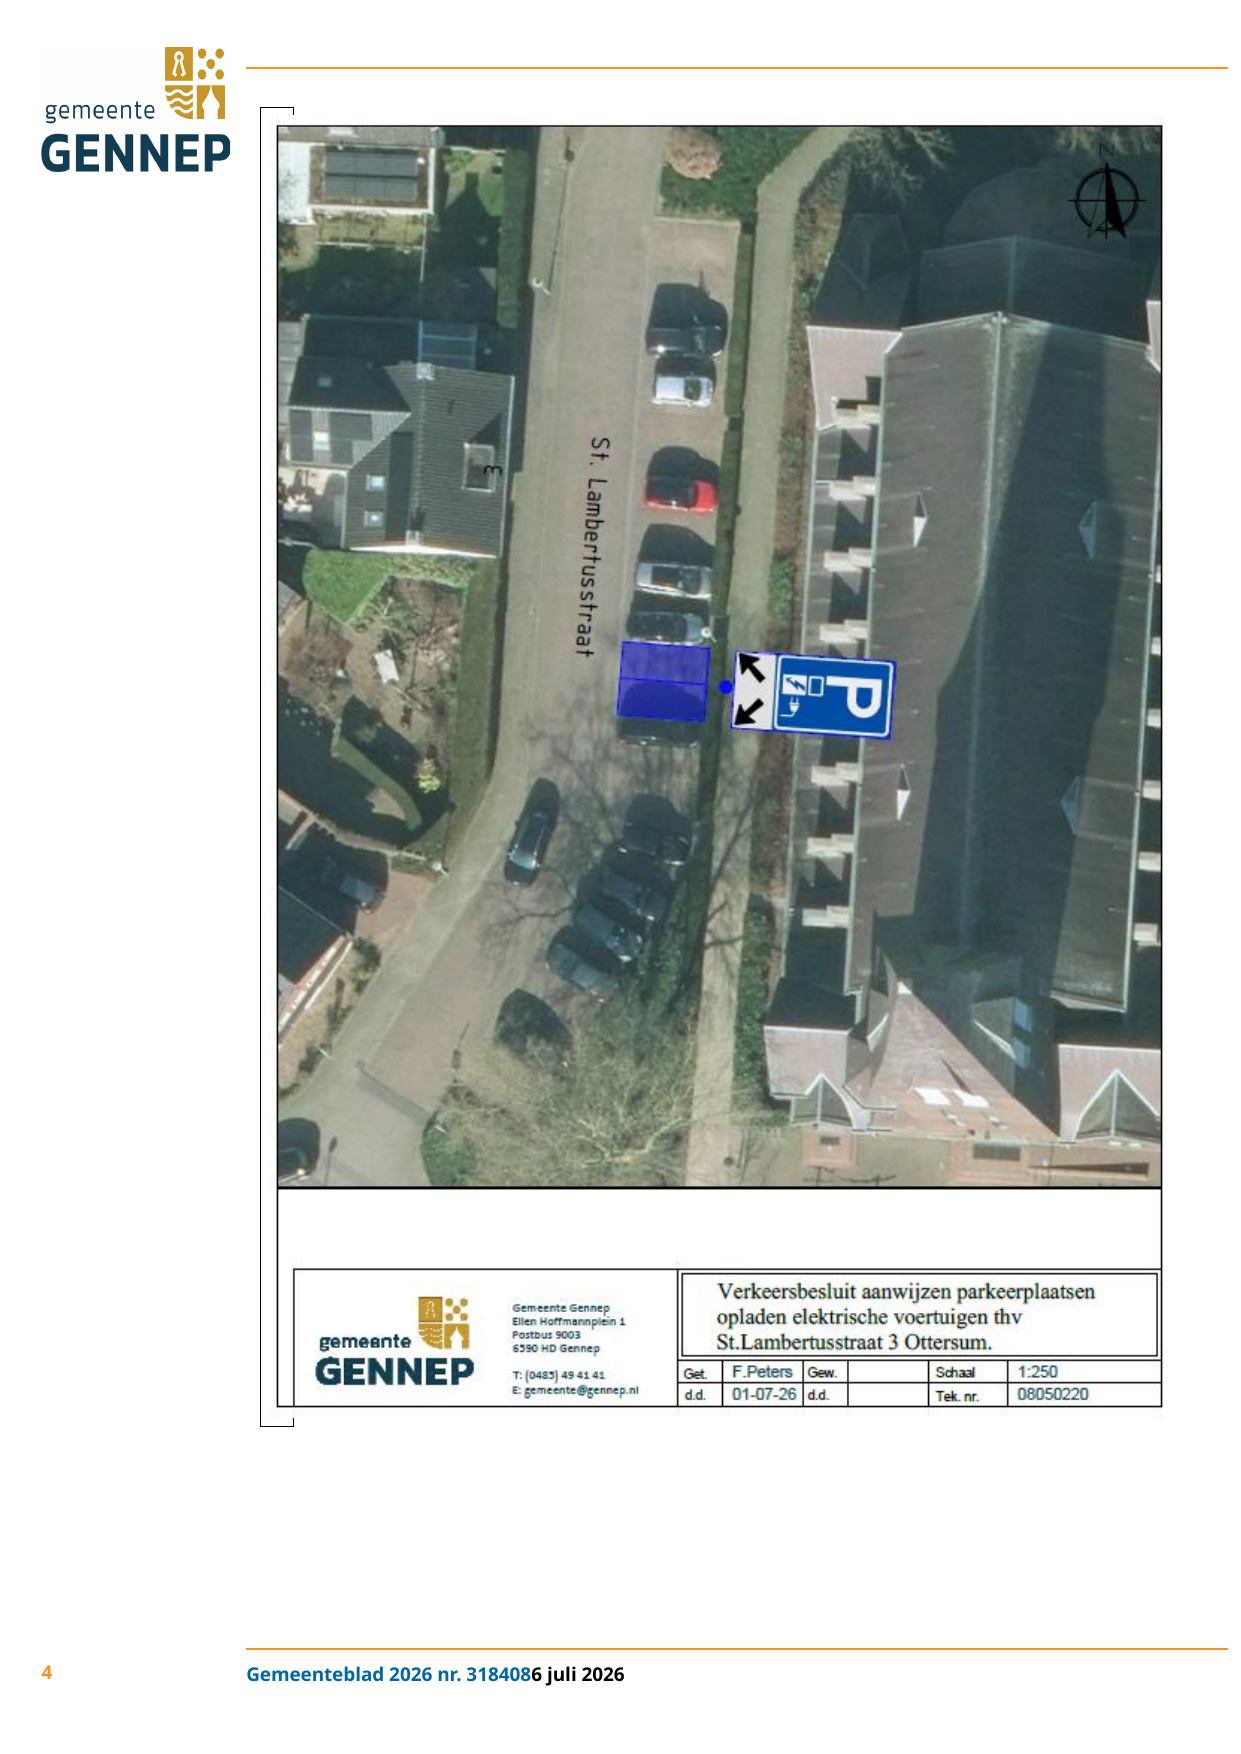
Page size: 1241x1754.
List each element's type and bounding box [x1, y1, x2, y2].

picture [41, 47, 231, 172]
picture [268, 115, 1173, 1418]
